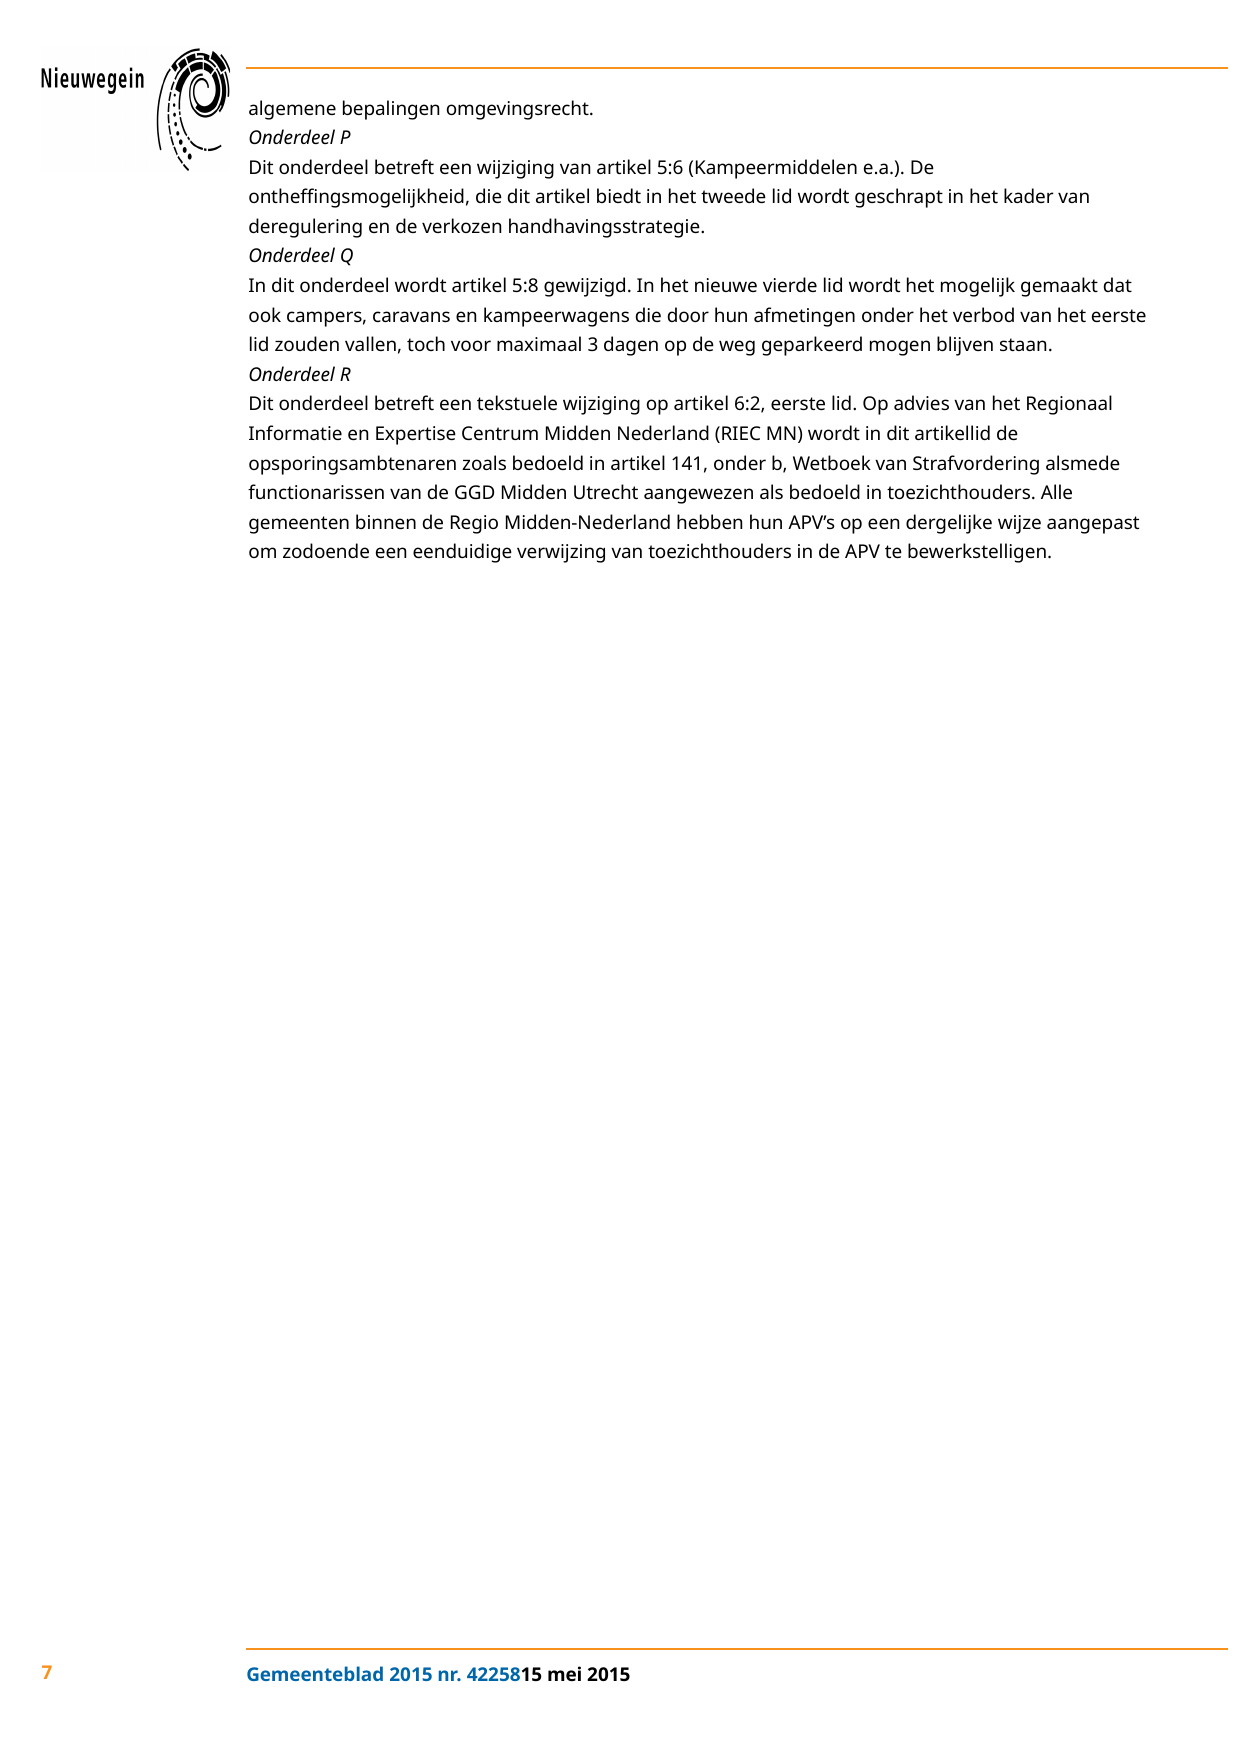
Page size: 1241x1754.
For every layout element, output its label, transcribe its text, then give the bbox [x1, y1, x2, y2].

text Onderdeel Q [248, 243, 1152, 268]
text In dit onderdeel wordt artikel 5:8 gewijzigd. In het nieuwe vierde lid wordt het mogelijk gemaakt dat ook campers, caravans en kampeerwagens die door hun afmetingen onder het verbod van het eerste lid zouden vallen, toch voor maximaal 3 dagen op de weg geparkeerd mogen blijven staan. [248, 272, 1152, 357]
text Onderdeel P [248, 124, 1152, 150]
text Dit onderdeel betreft een tekstuele wijziging op artikel 6:2, eerste lid. Op advies van het Regionaal Informatie en Expertise Centrum Midden Nederland (RIEC MN) wordt in dit artikellid de opsporingsambtenaren zoals bedoeld in artikel 141, onder b, Wetboek van Strafvordering alsmede functionarissen van de GGD Midden Utrecht aangewezen als bedoeld in toezichthouders. Alle gemeenten binnen de Regio Midden-Nederland hebben hun APV’s op een dergelijke wijze aangepast om zodoende een eenduidige verwijzing van toezichthouders in de APV te bewerkstelligen. [248, 391, 1152, 564]
picture [41, 47, 231, 172]
text Dit onderdeel betreft een wijziging van artikel 5:6 (Kampeermiddelen e.a.). De ontheffingsmogelijkheid, die dit artikel biedt in het tweede lid wordt geschrapt in het kader van deregulering en de verkozen handhavingsstrategie. [248, 154, 1152, 239]
text algemene bepalingen omgevingsrecht. [248, 95, 1152, 121]
text Onderdeel R [248, 361, 1152, 387]
